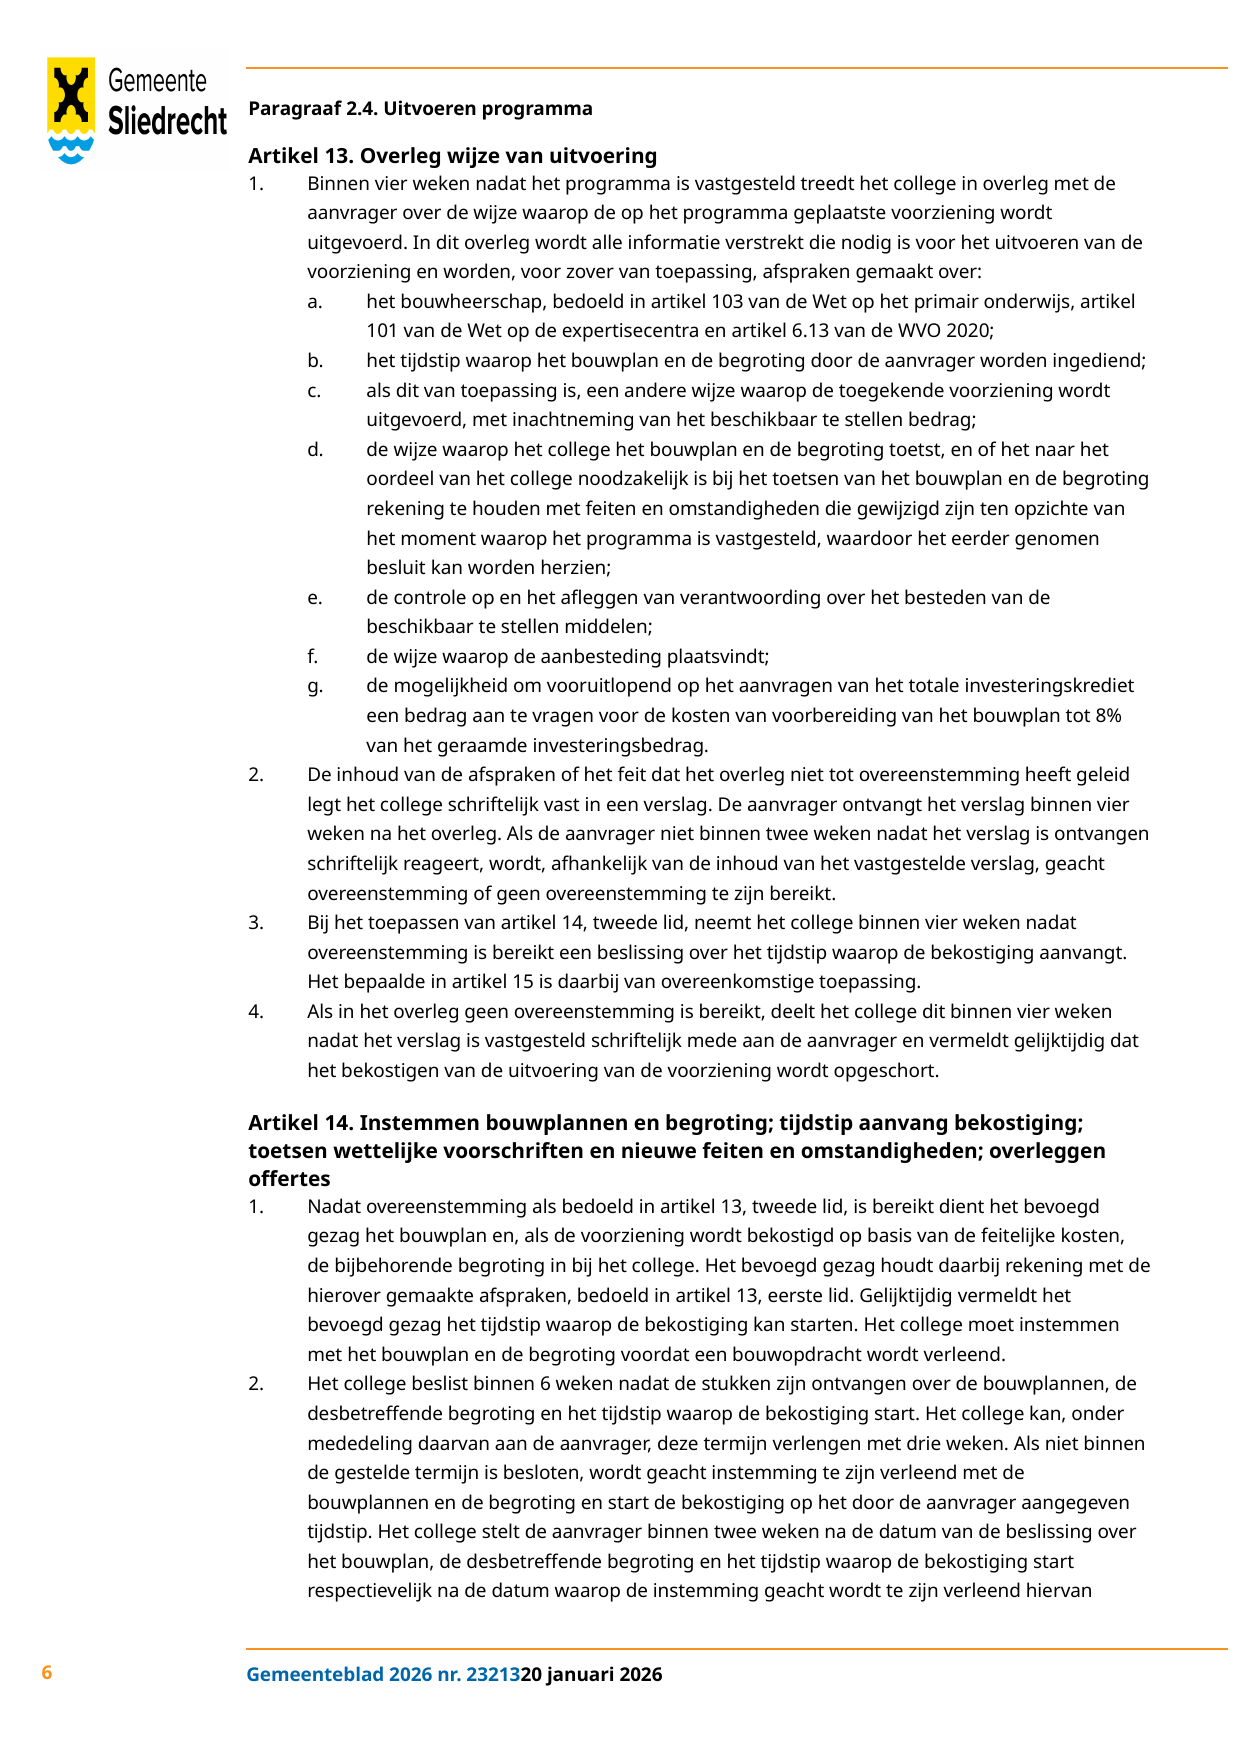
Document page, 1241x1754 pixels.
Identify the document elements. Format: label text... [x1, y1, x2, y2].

list als dit van toepassing is, een andere wijze waarop de toegekende voorziening wordt uitgevoerd, met inachtneming van het beschikbaar te stellen bedrag; [307, 377, 1152, 432]
list de wijze waarop de aanbesteding plaatsvindt; [307, 643, 1152, 669]
list Nadat overeenstemming als bedoeld in artikel 13, tweede lid, is bereikt dient het bevoegd gezag het bouwplan en, als de voorziening wordt bekostigd op basis van de feitelijke kosten, de bijbehorende begroting in bij het college. Het bevoegd gezag houdt daarbij rekening met de hierover gemaakte afspraken, bedoeld in artikel 13, eerste lid. Gelijktijdig vermeldt het bevoegd gezag het tijdstip waarop de bekostiging kan starten. Het college moet instemmen met het bouwplan en de begroting voordat een bouwopdracht wordt verleend. [248, 1193, 1152, 1367]
list Bij het toepassen van artikel 14, tweede lid, neemt het college binnen vier weken nadat overeenstemming is bereikt een beslissing over het tijdstip waarop de bekostiging aanvangt. Het bepaalde in artikel 15 is daarbij van overeenkomstige toepassing. [248, 909, 1152, 994]
text Artikel 14. Instemmen bouwplannen en begroting; tijdstip aanvang bekostiging; toetsen wettelijke voorschriften en nieuwe feiten en omstandigheden; overleggen offertes [248, 1108, 1152, 1193]
list het tijdstip waarop het bouwplan en de begroting door de aanvrager worden ingediend; [307, 347, 1152, 373]
list de mogelijkheid om vooruitlopend op het aanvragen van het totale investeringskrediet een bedrag aan te vragen voor de kosten van voorbereiding van het bouwplan tot 8% van het geraamde investeringsbedrag. [307, 673, 1152, 758]
list de wijze waarop het college het bouwplan en de begroting toetst, en of het naar het oordeel van het college noodzakelijk is bij het toetsen van het bouwplan en de begroting rekening te houden met feiten en omstandigheden die gewijzigd zijn ten opzichte van het moment waarop het programma is vastgesteld, waardoor het eerder genomen besluit kan worden herzien; [307, 436, 1152, 580]
list Binnen vier weken nadat het programma is vastgesteld treedt het college in overleg met de aanvrager over de wijze waarop de op het programma geplaatste voorziening wordt uitgevoerd. In dit overleg wordt alle informatie verstrekt die nodig is voor het uitvoeren van de voorziening en worden, voor zover van toepassing, afspraken gemaakt over: [248, 170, 1152, 284]
text Artikel 13. Overleg wijze van uitvoering [248, 141, 1152, 170]
list de controle op en het afleggen van verantwoording over het besteden van de beschikbaar te stellen middelen; [307, 584, 1152, 639]
list Als in het overleg geen overeenstemming is bereikt, deelt het college dit binnen vier weken nadat het verslag is vastgesteld schriftelijk mede aan de aanvrager en vermeldt gelijktijdig dat het bekostigen van de uitvoering van de voorziening wordt opgeschort. [248, 998, 1152, 1083]
picture [41, 47, 231, 172]
list het bouwheerschap, bedoeld in artikel 103 van de Wet op het primair onderwijs, artikel 101 van de Wet op de expertisecentra en artikel 6.13 van de WVO 2020; [307, 288, 1152, 343]
list De inhoud van de afspraken of het feit dat het overleg niet tot overeenstemming heeft geleid legt het college schriftelijk vast in een verslag. De aanvrager ontvangt het verslag binnen vier weken na het overleg. Als de aanvrager niet binnen twee weken nadat het verslag is ontvangen schriftelijk reageert, wordt, afhankelijk van de inhoud van het vastgestelde verslag, geacht overeenstemming of geen overeenstemming te zijn bereikt. [248, 761, 1152, 906]
text Paragraaf 2.4. Uitvoeren programma [248, 95, 1152, 121]
list Het college beslist binnen 6 weken nadat de stukken zijn ontvangen over de bouwplannen, de desbetreffende begroting en het tijdstip waarop de bekostiging start. Het college kan, onder mededeling daarvan aan de aanvrager, deze termijn verlengen met drie weken. Als niet binnen de gestelde termijn is besloten, wordt geacht instemming te zijn verleend met de bouwplannen en de begroting en start de bekostiging op het door de aanvrager aangegeven tijdstip. Het college stelt de aanvrager binnen twee weken na de datum van de beslissing over het bouwplan, de desbetreffende begroting en het tijdstip waarop de bekostiging start respectievelijk na de datum waarop de instemming geacht wordt te zijn verleend hiervan [248, 1371, 1152, 1603]
